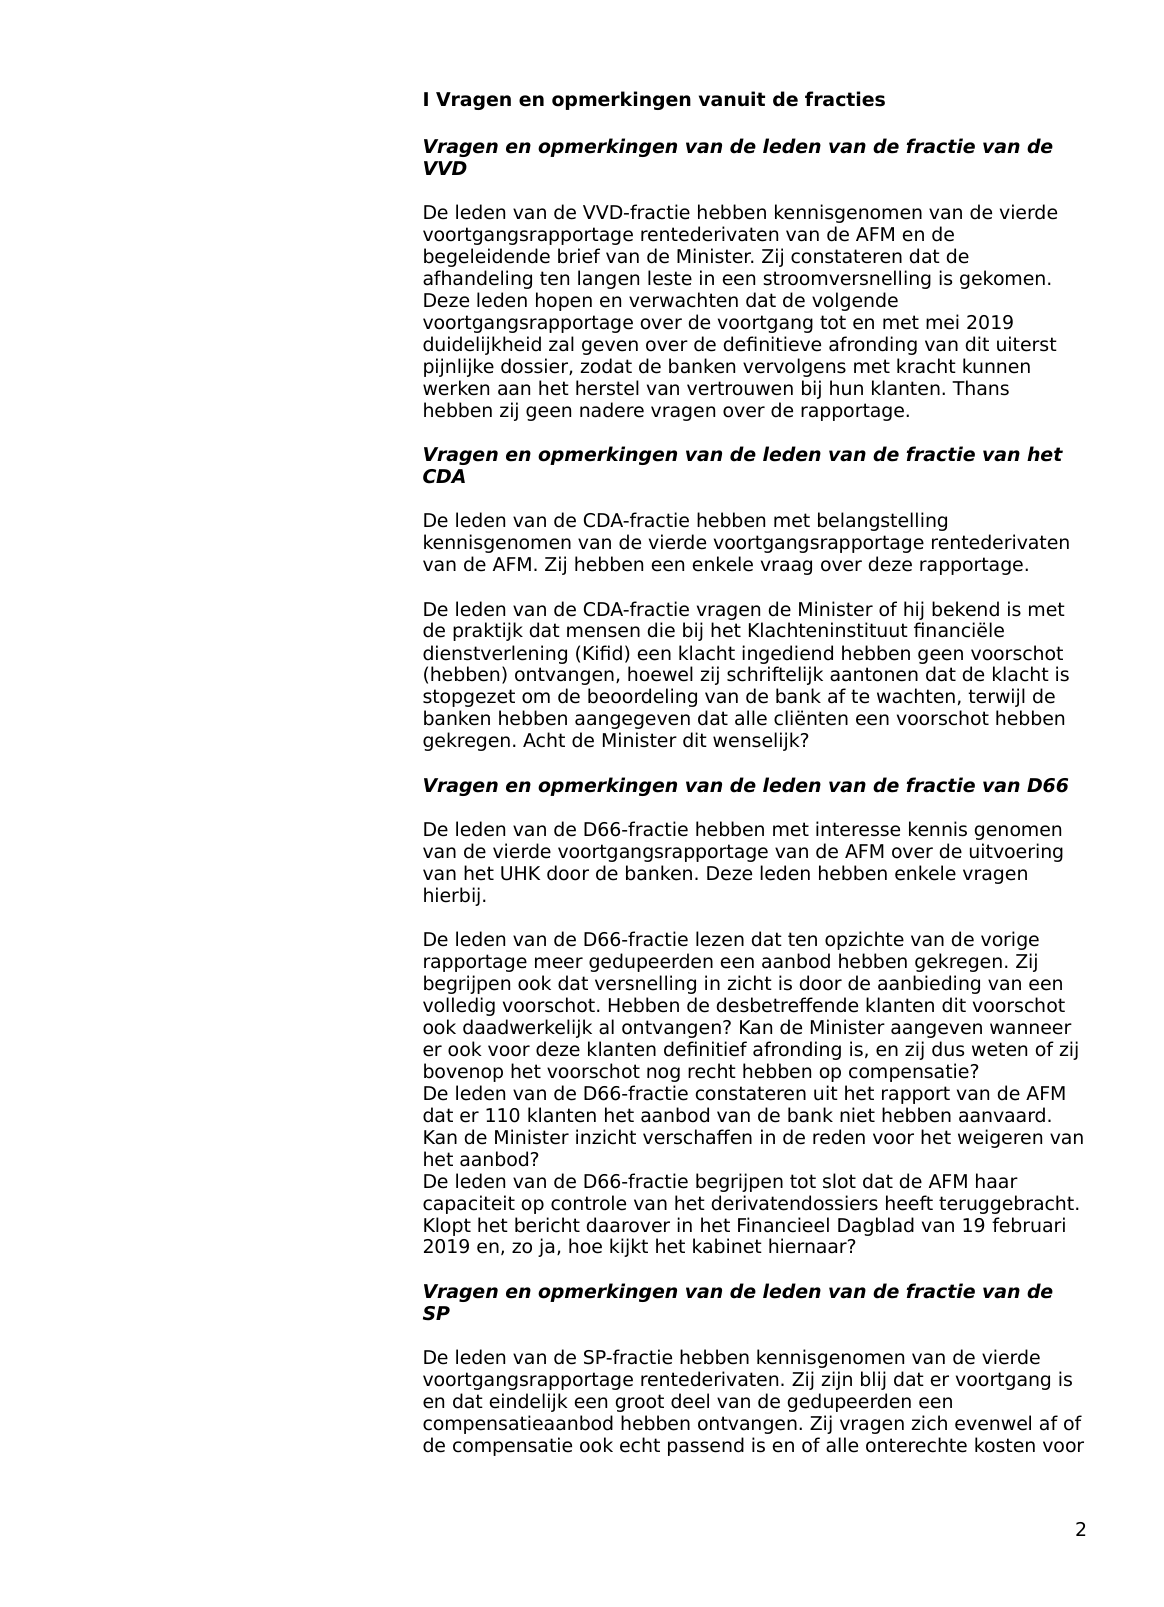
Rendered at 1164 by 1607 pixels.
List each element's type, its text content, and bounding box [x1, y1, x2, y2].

text De leden van de CDA-fractie vragen de Minister of hij bekend is met de praktijk dat mensen die bij het Klachteninstituut financiële dienstverlening (Kifid) een klacht ingediend hebben geen voorschot (hebben) ontvangen, hoewel zij schriftelijk aantonen dat de klacht is stopgezet om de beoordeling van de bank af te wachten, terwijl de banken hebben aangegeven dat alle cliënten een voorschot hebben gekregen. Acht de Minister dit wenselijk? [422, 598, 1087, 752]
text De leden van de SP-fractie hebben kennisgenomen van de vierde voortgangsrapportage rentederivaten. Zij zijn blij dat er voortgang is en dat eindelijk een groot deel van de gedupeerden een compensatieaanbod hebben ontvangen. Zij vragen zich evenwel af of de compensatie ook echt passend is en of alle onterechte kosten voor [422, 1347, 1087, 1457]
text De leden van de D66-fractie constateren uit het rapport van de AFM dat er 110 klanten het aanbod van de bank niet hebben aanvaard. Kan de Minister inzicht verschaffen in de reden voor het weigeren van het aanbod? [422, 1083, 1087, 1171]
text De leden van de D66-fractie hebben met interesse kennis genomen van de vierde voortgangsrapportage van de AFM over de uitvoering van het UHK door de banken. Deze leden hebben enkele vragen hierbij. [422, 819, 1087, 907]
text De leden van de D66-fractie begrijpen tot slot dat de AFM haar capaciteit op controle van het derivatendossiers heeft teruggebracht. Klopt het bericht daarover in het Financieel Dagblad van 19 februari 2019 en, zo ja, hoe kijkt het kabinet hiernaar? [422, 1171, 1087, 1258]
text De leden van de VVD-fractie hebben kennisgenomen van de vierde voortgangsrapportage rentederivaten van de AFM en de begeleidende brief van de Minister. Zij constateren dat de afhandeling ten langen leste in een stroomversnelling is gekomen. Deze leden hopen en verwachten dat de volgende voortgangsrapportage over de voortgang tot en met mei 2019 duidelijkheid zal geven over de definitieve afronding van dit uiterst pijnlijke dossier, zodat de banken vervolgens met kracht kunnen werken aan het herstel van vertrouwen bij hun klanten. Thans hebben zij geen nadere vragen over de rapportage. [422, 202, 1087, 422]
subtitle I Vragen en opmerkingen vanuit de fracties [422, 89, 1087, 111]
subtitle Vragen en opmerkingen van de leden van de fractie van de VVD [422, 136, 1087, 180]
text De leden van de D66-fractie lezen dat ten opzichte van de vorige rapportage meer gedupeerden een aanbod hebben gekregen. Zij begrijpen ook dat versnelling in zicht is door de aanbieding van een volledig voorschot. Hebben de desbetreffende klanten dit voorschot ook daadwerkelijk al ontvangen? Kan de Minister aangeven wanneer er ook voor deze klanten definitief afronding is, en zij dus weten of zij bovenop het voorschot nog recht hebben op compensatie? [422, 929, 1087, 1083]
subtitle Vragen en opmerkingen van de leden van de fractie van het CDA [422, 444, 1087, 488]
text De leden van de CDA-fractie hebben met belangstelling kennisgenomen van de vierde voortgangsrapportage rentederivaten van de AFM. Zij hebben een enkele vraag over deze rapportage. [422, 510, 1087, 576]
subtitle Vragen en opmerkingen van de leden van de fractie van D66 [422, 774, 1087, 796]
subtitle Vragen en opmerkingen van de leden van de fractie van de SP [422, 1281, 1087, 1324]
